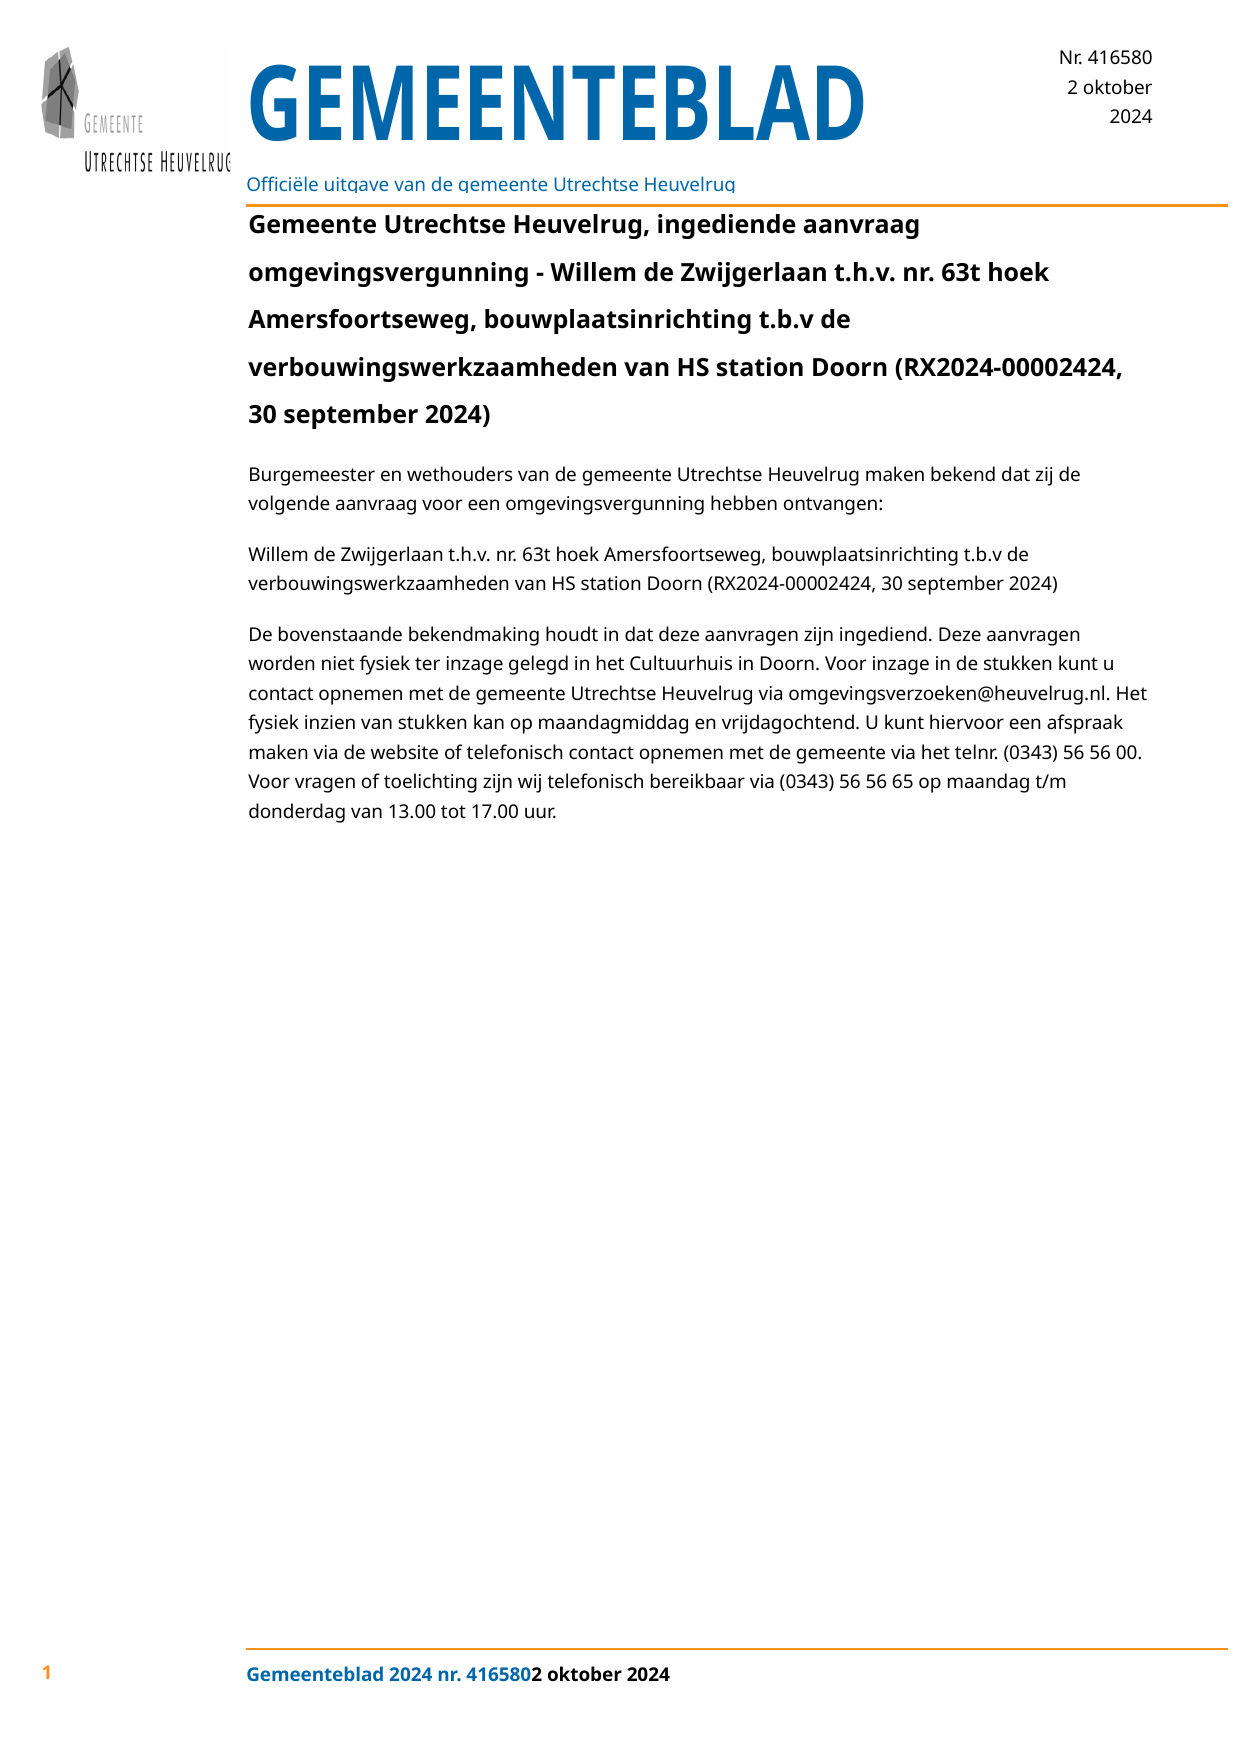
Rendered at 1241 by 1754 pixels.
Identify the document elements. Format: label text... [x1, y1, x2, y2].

picture [41, 47, 231, 172]
text Gemeente Utrechtse Heuvelrug, ingediende aanvraag omgevingsvergunning - Willem de Zwijgerlaan t.h.v. nr. 63t hoek Amersfoortseweg, bouwplaatsinrichting t.b.v de verbouwingswerkzaamheden van HS station Doorn (RX2024-00002424, 30 september 2024) [248, 207, 1152, 431]
text De bovenstaande bekendmaking houdt in dat deze aanvragen zijn ingediend. Deze aanvragen worden niet fysiek ter inzage gelegd in het Cultuurhuis in Doorn. Voor inzage in de stukken kunt u contact opnemen met de gemeente Utrechtse Heuvelrug via omgevingsverzoeken@heuvelrug.nl. Het fysiek inzien van stukken kan op maandagmiddag en vrijdagochtend. U kunt hiervoor een afspraak maken via de website of telefonisch contact opnemen met de gemeente via het telnr. (0343) 56 56 00. Voor vragen of toelichting zijn wij telefonisch bereikbaar via (0343) 56 56 65 op maandag t/m donderdag van 13.00 tot 17.00 uur. [248, 621, 1152, 824]
text Willem de Zwijgerlaan t.h.v. nr. 63t hoek Amersfoortseweg, bouwplaatsinrichting t.b.v de verbouwingswerkzaamheden van HS station Doorn (RX2024-00002424, 30 september 2024) [248, 541, 1152, 596]
text Burgemeester en wethouders van de gemeente Utrechtse Heuvelrug maken bekend dat zij de volgende aanvraag voor een omgevingsvergunning hebben ontvangen: [248, 461, 1152, 516]
